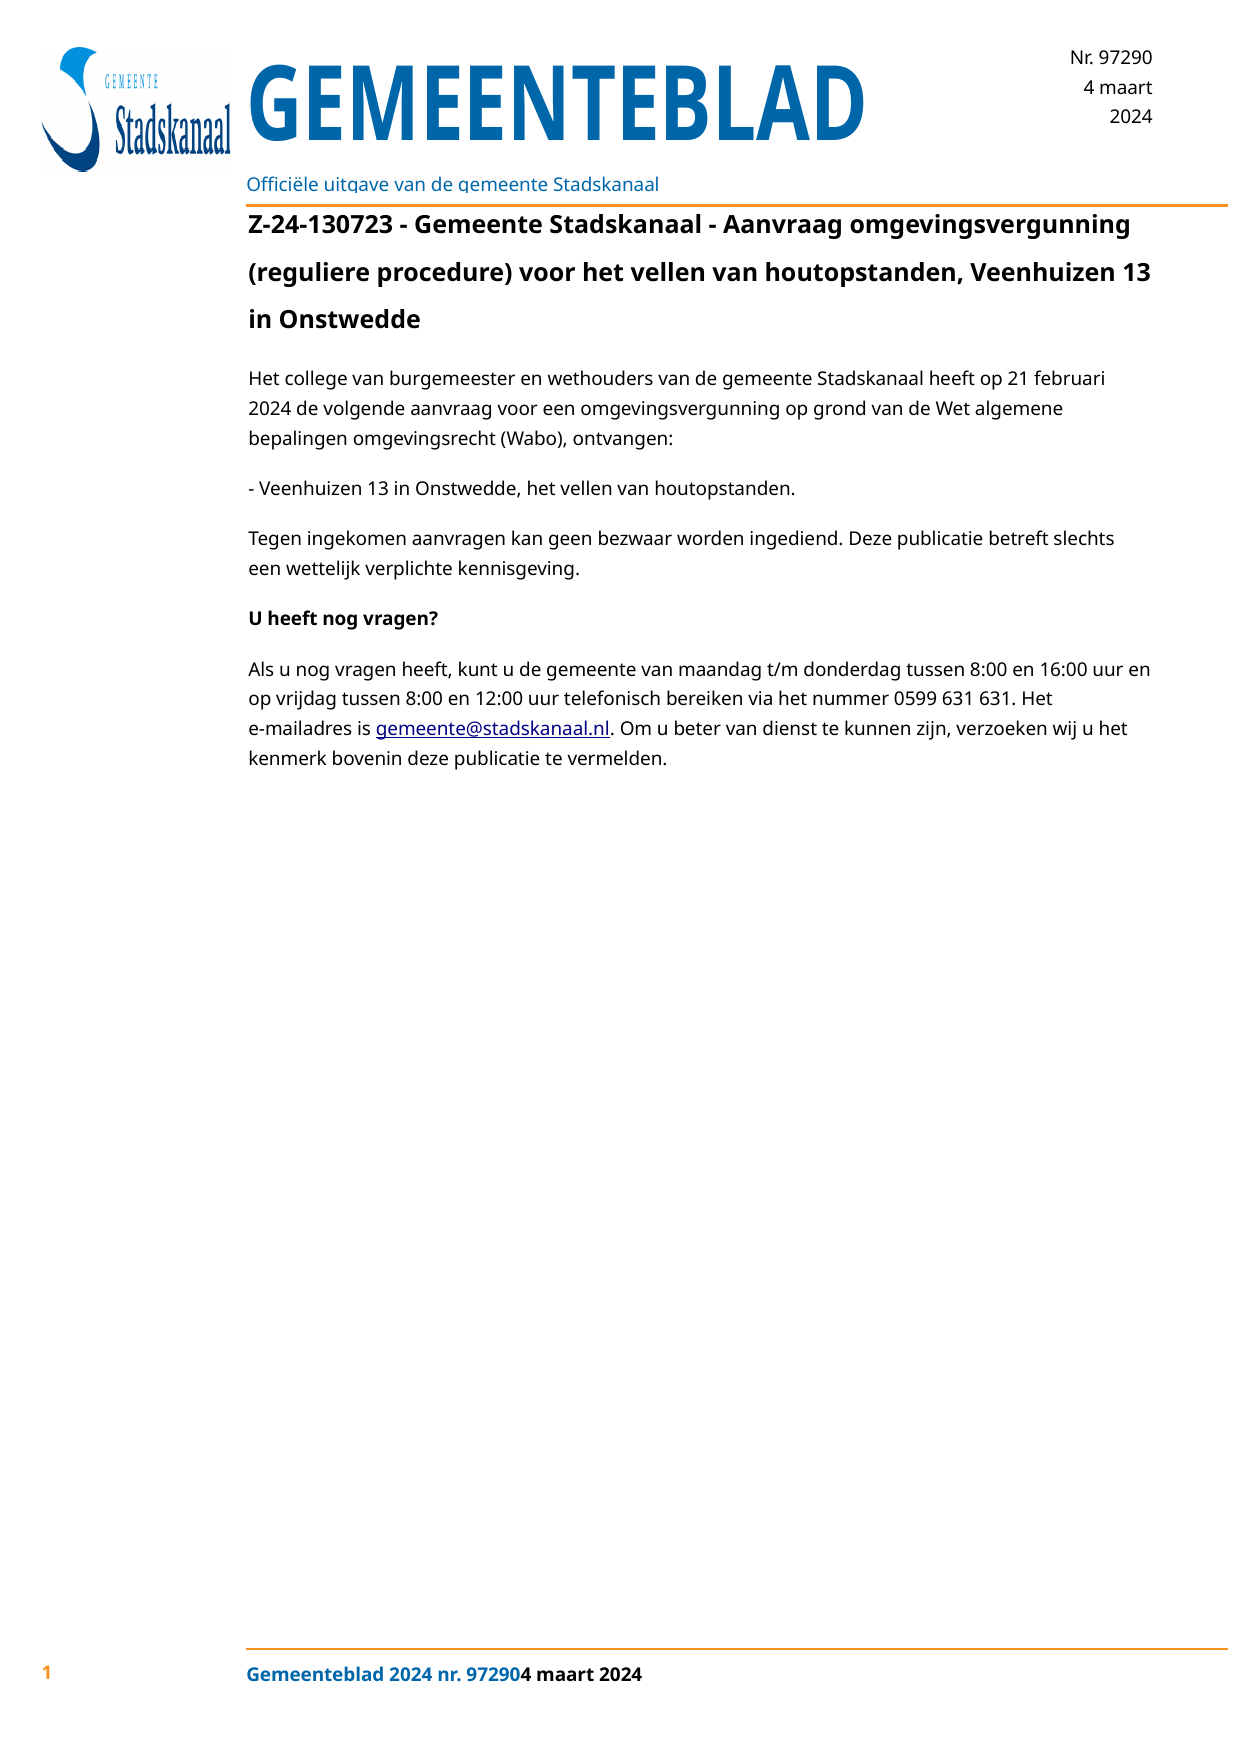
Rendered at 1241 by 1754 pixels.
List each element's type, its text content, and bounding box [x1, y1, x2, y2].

picture [41, 47, 231, 172]
text - Veenhuizen 13 in Onstwedde, het vellen van houtopstanden. [248, 475, 1152, 501]
text Tegen ingekomen aanvragen kan geen bezwaar worden ingediend. Deze publicatie betreft slechts een wettelijk verplichte kennisgeving. [248, 526, 1152, 581]
text Het college van burgemeester en wethouders van de gemeente Stadskanaal heeft op 21 februari 2024 de volgende aanvraag voor een omgevingsvergunning op grond van de Wet algemene bepalingen omgevingsrecht (Wabo), ontvangen: [248, 366, 1152, 450]
text Z-24-130723 - Gemeente Stadskanaal - Aanvraag omgevingsvergunning (reguliere procedure) voor het vellen van houtopstanden, Veenhuizen 13 in Onstwedde [248, 207, 1152, 336]
text Als u nog vragen heeft, kunt u de gemeente van maandag t/m donderdag tussen 8:00 en 16:00 uur en op vrijdag tussen 8:00 en 12:00 uur telefonisch bereiken via het nummer 0599 631 631. Het e‑mailadres is gemeente@stadskanaal.nl. Om u beter van dienst te kunnen zijn, verzoeken wij u het kenmerk bovenin deze publicatie te vermelden. [248, 656, 1152, 770]
text U heeft nog vragen? [248, 606, 1152, 631]
